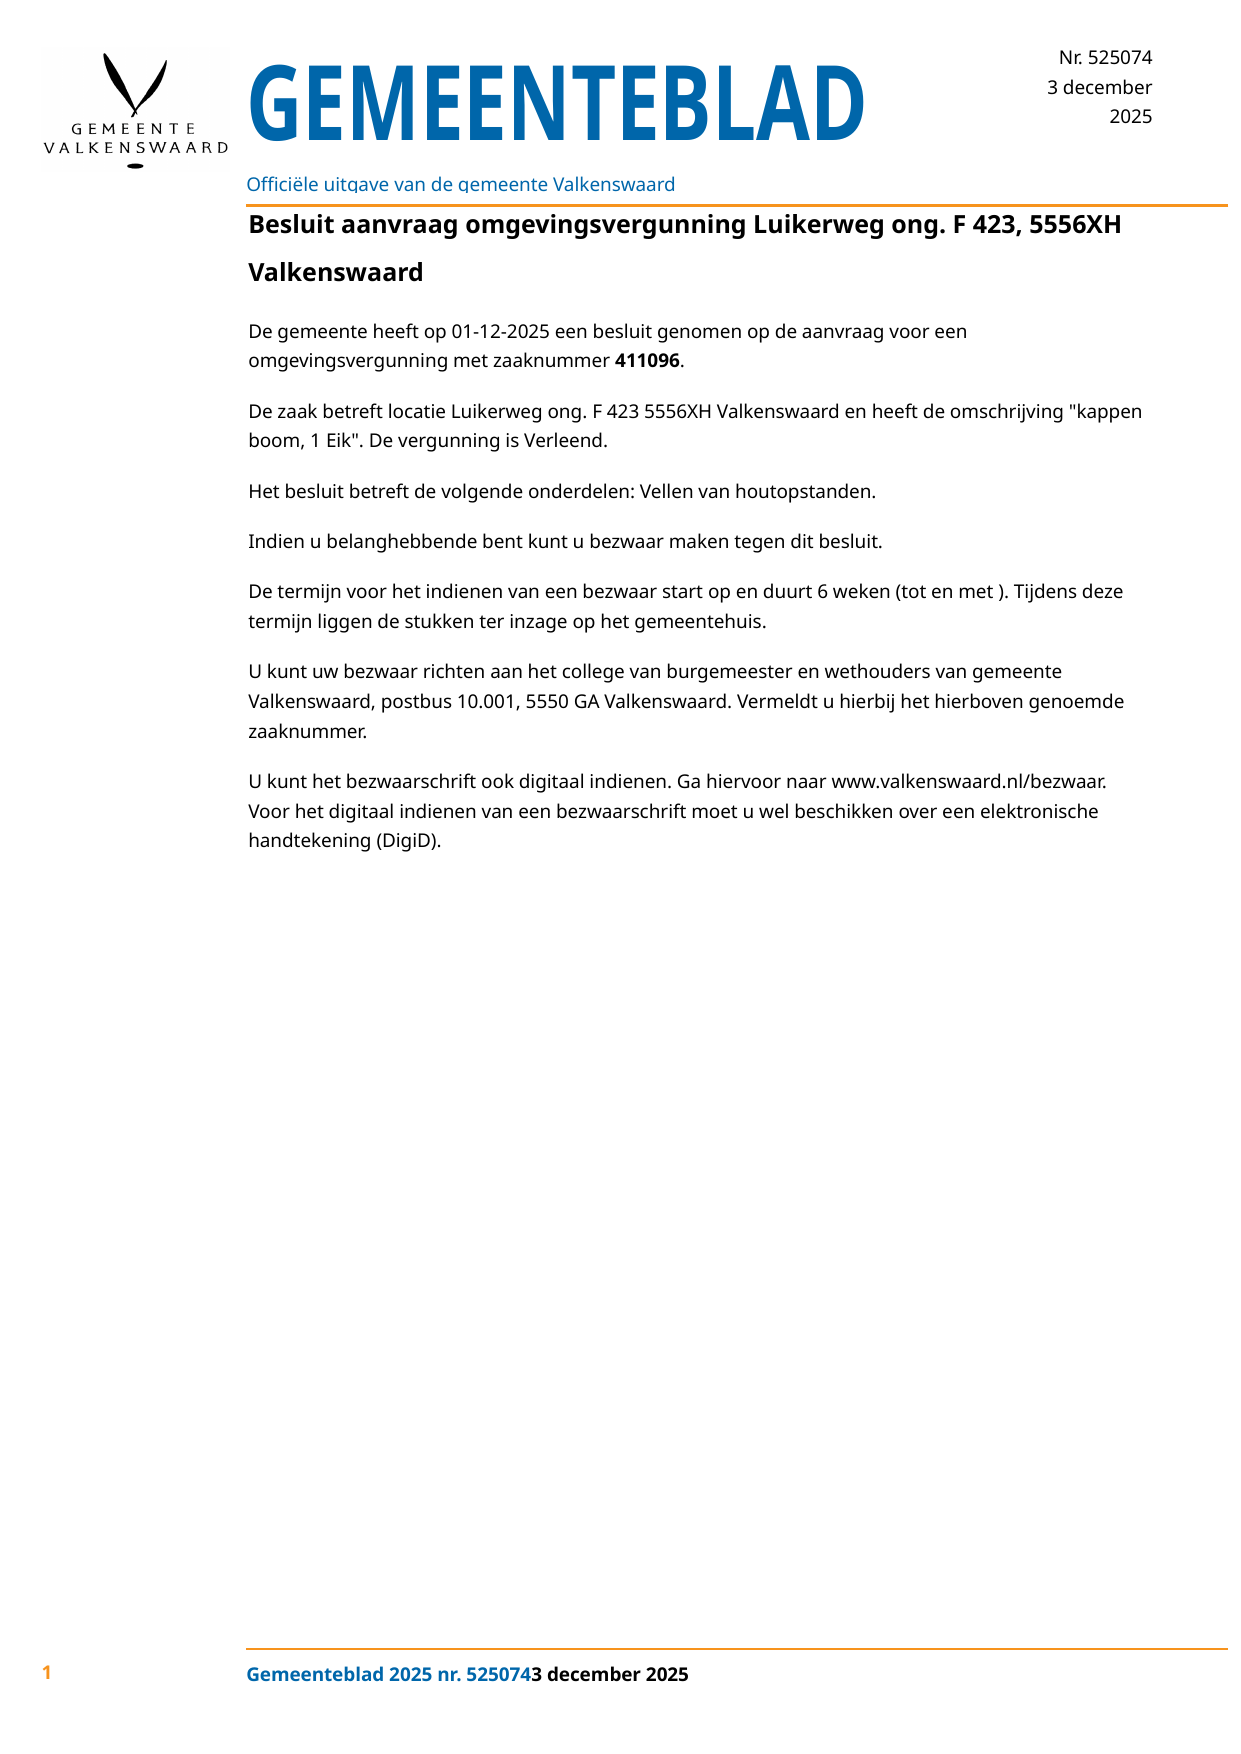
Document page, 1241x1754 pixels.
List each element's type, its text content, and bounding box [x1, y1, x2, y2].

text De zaak betreft locatie Luikerweg ong. F 423 5556XH Valkenswaard en heeft de omschrijving "kappen boom, 1 Eik". De vergunning is Verleend. [248, 398, 1152, 453]
text Het besluit betreft de volgende onderdelen: Vellen van houtopstanden. [248, 478, 1152, 504]
text Besluit aanvraag omgevingsvergunning Luikerweg ong. F 423, 5556XH Valkenswaard [248, 207, 1152, 288]
text Indien u belanghebbende bent kunt u bezwaar maken tegen dit besluit. [248, 528, 1152, 554]
text De termijn voor het indienen van een bezwaar start op en duurt 6 weken (tot en met ). Tijdens deze termijn liggen de stukken ter inzage op het gemeentehuis. [248, 579, 1152, 634]
picture [41, 47, 231, 172]
text U kunt het bezwaarschrift ook digitaal indienen. Ga hiervoor naar www.valkenswaard.nl/bezwaar. Voor het digitaal indienen van een bezwaarschrift moet u wel beschikken over een elektronische handtekening (DigiD). [248, 768, 1152, 853]
text De gemeente heeft op 01-12-2025 een besluit genomen op de aanvraag voor een omgevingsvergunning met zaaknummer 411096. [248, 318, 1152, 373]
text U kunt uw bezwaar richten aan het college van burgemeester en wethouders van gemeente Valkenswaard, postbus 10.001, 5550 GA Valkenswaard. Vermeldt u hierbij het hierboven genoemde zaaknummer. [248, 659, 1152, 744]
